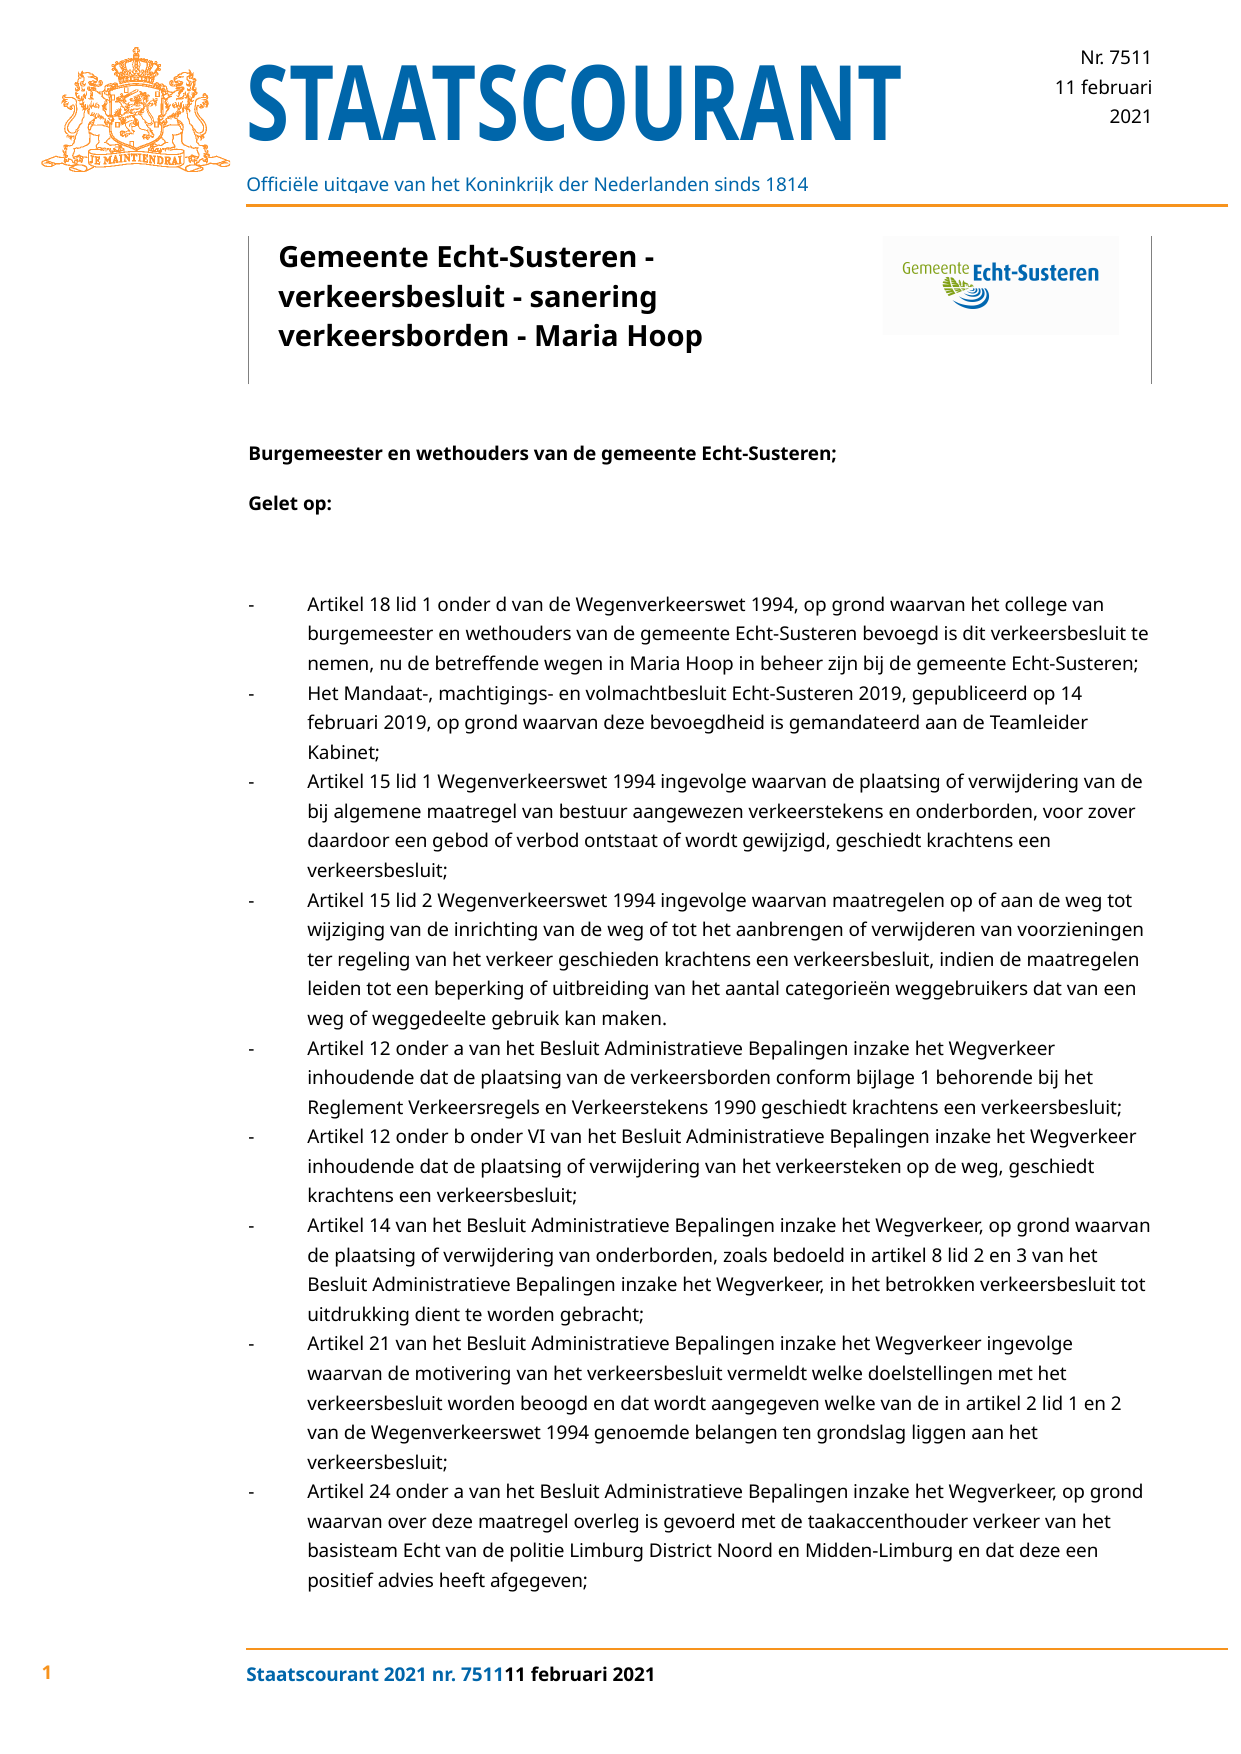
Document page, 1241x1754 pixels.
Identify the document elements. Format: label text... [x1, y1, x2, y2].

list Artikel 21 van het Besluit Administratieve Bepalingen inzake het Wegverkeer ingevolge waarvan de motivering van het verkeersbesluit vermeldt welke doelstellingen met het verkeersbesluit worden beoogd en dat wordt aangegeven welke van de in artikel 2 lid 1 en 2 van de Wegenverkeerswet 1994 genoemde belangen ten grondslag liggen aan het verkeersbesluit; [248, 1331, 1152, 1474]
picture [41, 47, 231, 172]
table_header Gemeente Echt-Susteren - verkeersbesluit - sanering verkeersborden - Maria Hoop [249, 236, 850, 384]
list Artikel 12 onder b onder VI van het Besluit Administratieve Bepalingen inzake het Wegverkeer inhoudende dat de plaatsing of verwijdering van het verkeersteken op de weg, geschiedt krachtens een verkeersbesluit; [248, 1123, 1152, 1208]
text Burgemeester en wethouders van de gemeente Echt-Susteren; [248, 440, 1152, 465]
list Artikel 14 van het Besluit Administratieve Bepalingen inzake het Wegverkeer, op grond waarvan de plaatsing of verwijdering van onderborden, zoals bedoeld in artikel 8 lid 2 en 3 van het Besluit Administratieve Bepalingen inzake het Wegverkeer, in het betrokken verkeersbesluit tot uitdrukking dient te worden gebracht; [248, 1212, 1152, 1327]
text Gelet op: [248, 490, 1152, 516]
list Artikel 24 onder a van het Besluit Administratieve Bepalingen inzake het Wegverkeer, op grond waarvan over deze maatregel overleg is gevoerd met de taakaccenthouder verkeer van het basisteam Echt van de politie Limburg District Noord en Midden-Limburg en dat deze een positief advies heeft afgegeven; [248, 1478, 1152, 1593]
list Artikel 12 onder a van het Besluit Administratieve Bepalingen inzake het Wegverkeer inhoudende dat de plaatsing van de verkeersborden conform bijlage 1 behorende bij het Reglement Verkeersregels en Verkeerstekens 1990 geschiedt krachtens een verkeersbesluit; [248, 1035, 1152, 1119]
table_header [850, 236, 1151, 384]
picture [882, 236, 1119, 335]
list Artikel 15 lid 1 Wegenverkeerswet 1994 ingevolge waarvan de plaatsing of verwijdering van de bij algemene maatregel van bestuur aangewezen verkeerstekens en onderborden, voor zover daardoor een gebod of verbod ontstaat of wordt gewijzigd, geschiedt krachtens een verkeersbesluit; [248, 768, 1152, 883]
list Artikel 15 lid 2 Wegenverkeerswet 1994 ingevolge waarvan maatregelen op of aan de weg tot wijziging van de inrichting van de weg of tot het aanbrengen of verwijderen van voorzieningen ter regeling van het verkeer geschieden krachtens een verkeersbesluit, indien de maatregelen leiden tot een beperking of uitbreiding van het aantal categorieën weggebruikers dat van een weg of weggedeelte gebruik kan maken. [248, 887, 1152, 1031]
list Het Mandaat-, machtigings- en volmachtbesluit Echt-Susteren 2019, gepubliceerd op 14 februari 2019, op grond waarvan deze bevoegdheid is gemandateerd aan de Teamleider Kabinet; [248, 680, 1152, 764]
list Artikel 18 lid 1 onder d van de Wegenverkeerswet 1994, op grond waarvan het college van burgemeester en wethouders van de gemeente Echt-Susteren bevoegd is dit verkeersbesluit te nemen, nu de betreffende wegen in Maria Hoop in beheer zijn bij de gemeente Echt-Susteren; [248, 591, 1152, 676]
